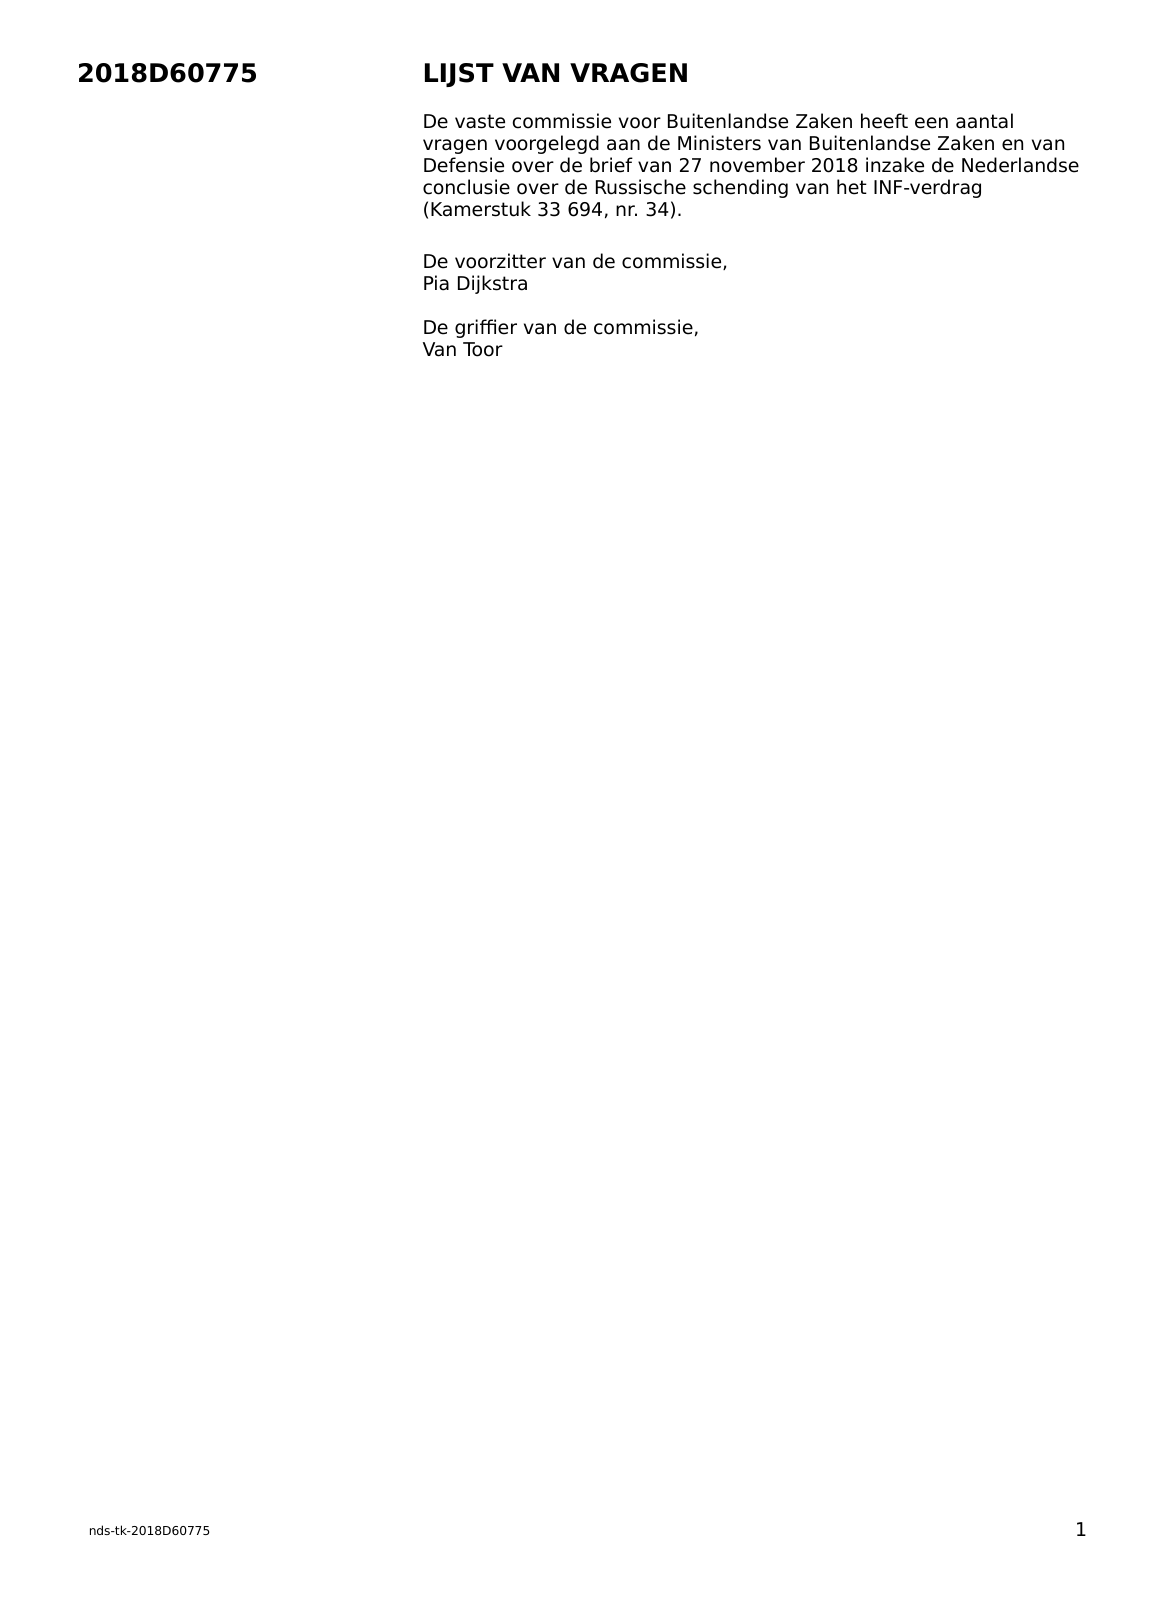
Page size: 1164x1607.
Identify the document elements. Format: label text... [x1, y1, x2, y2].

text De vaste commissie voor Buitenlandse Zaken heeft een aantal vragen voorgelegd aan de Ministers van Buitenlandse Zaken en van Defensie over de brief van 27 november 2018 inzake de Nederlandse conclusie over de Russische schending van het INF-verdrag (Kamerstuk 33 694, nr. 34). [422, 111, 1087, 221]
text nds-tk-2018D60775 [88, 1524, 323, 1538]
text 2018D60775 LIJST VAN VRAGEN [77, 59, 1087, 89]
text De voorzitter van de commissie, Pia Dijkstra [422, 251, 1087, 295]
text De griffier van de commissie, Van Toor [422, 317, 1087, 361]
